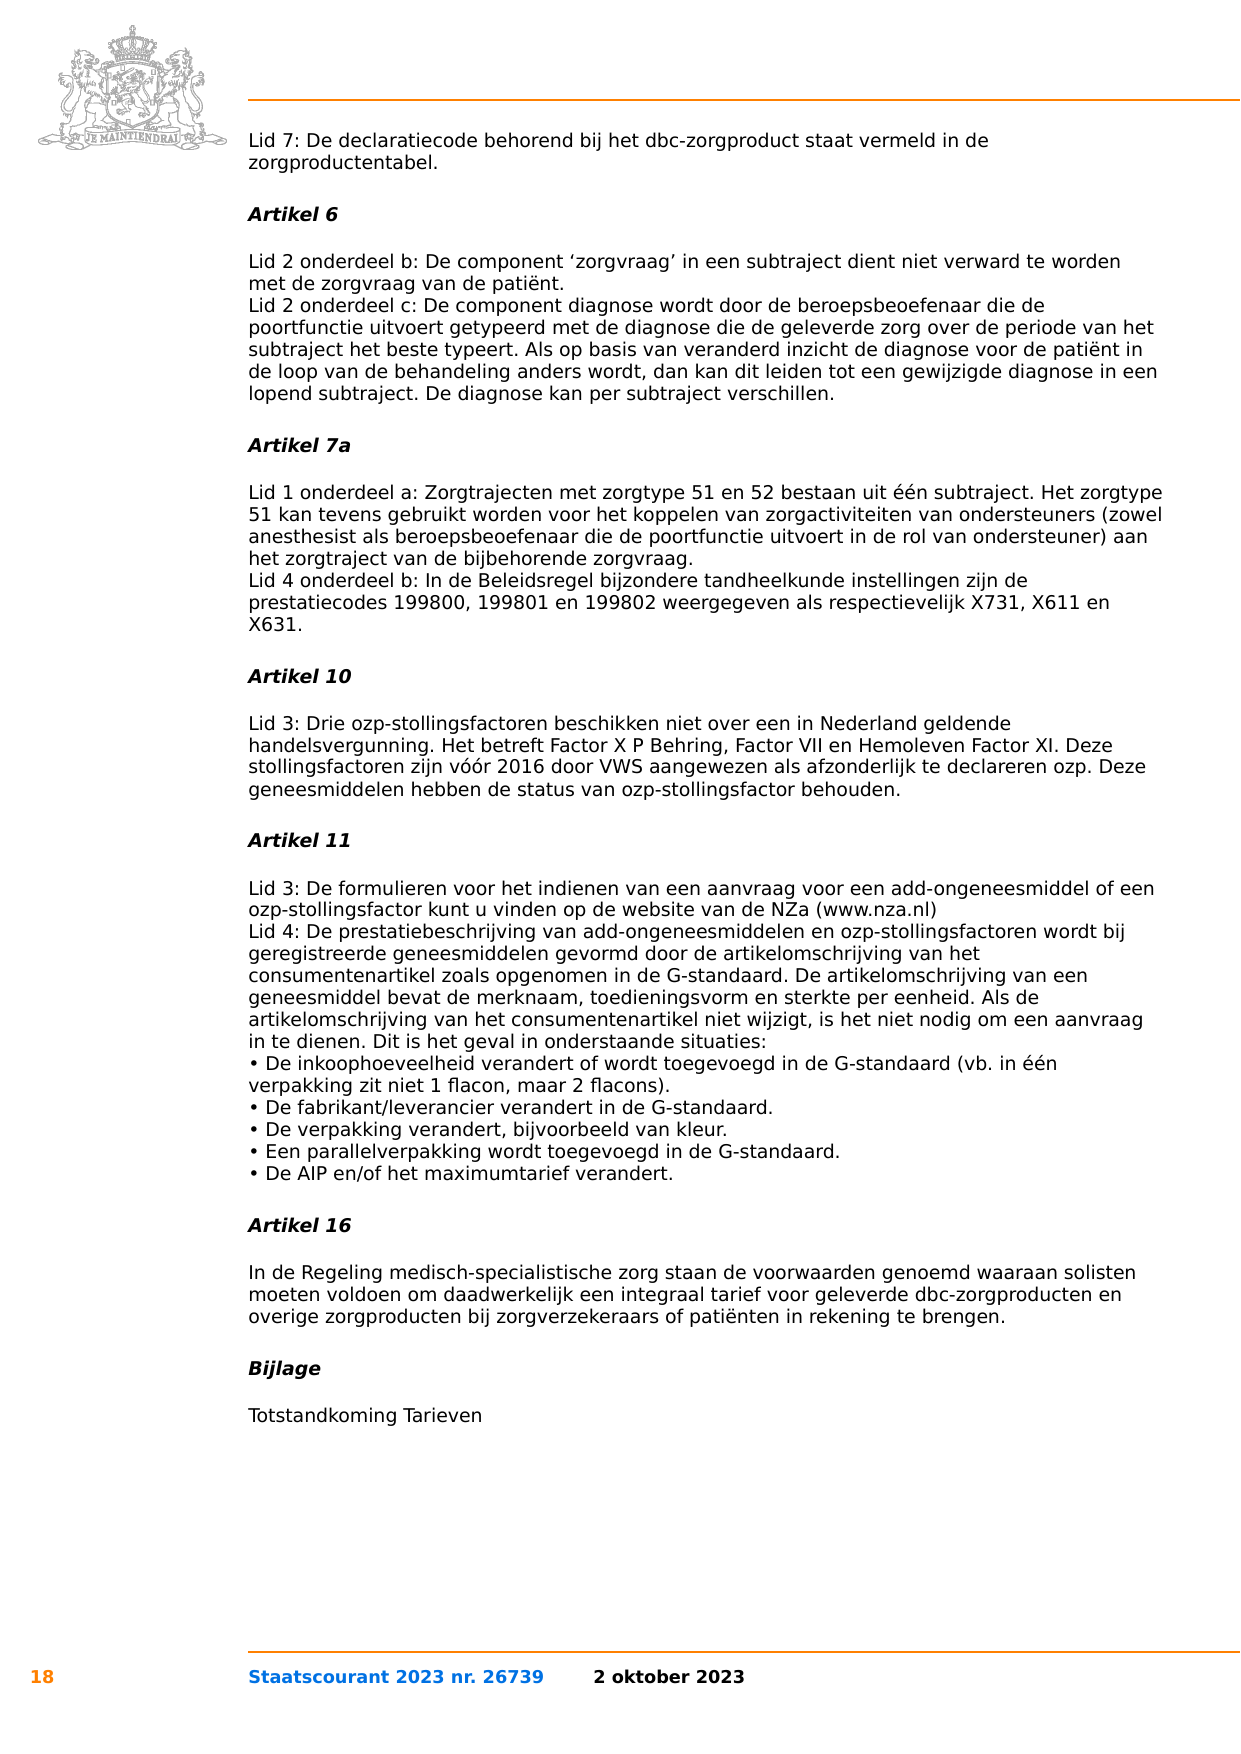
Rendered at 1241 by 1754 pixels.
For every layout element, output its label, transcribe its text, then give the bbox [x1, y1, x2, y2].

subtitle Artikel 10 [248, 666, 1163, 687]
subtitle Artikel 7a [248, 435, 1163, 457]
text Lid 7: De declaratiecode behorend bij het dbc-zorgproduct staat vermeld in de zorgproductentabel. [248, 130, 1163, 174]
text • De AIP en/of het maximumtarief verandert. [248, 1163, 1163, 1185]
text • Een parallelverpakking wordt toegevoegd in de G-standaard. [248, 1141, 1163, 1163]
text Lid 3: De formulieren voor het indienen van een aanvraag voor een add-ongeneesmiddel of een ozp-stollingsfactor kunt u vinden op de website van de NZa (www.nza.nl) [248, 877, 1163, 921]
text Lid 1 onderdeel a: Zorgtrajecten met zorgtype 51 en 52 bestaan uit één subtraject. Het zorgtype 51 kan tevens gebruikt worden voor het koppelen van zorgactiviteiten van ondersteuners (zowel anesthesist als beroepsbeoefenaar die de poortfunctie uitvoert in de rol van ondersteuner) aan het zorgtraject van de bijbehorende zorgvraag. [248, 482, 1163, 569]
text In de Regeling medisch-specialistische zorg staan de voorwaarden genoemd waaraan solisten moeten voldoen om daadwerkelijk een integraal tarief voor geleverde dbc-zorgproducten en overige zorgproducten bij zorgverzekeraars of patiënten in rekening te brengen. [248, 1262, 1163, 1328]
text Totstandkoming Tarieven [248, 1405, 1163, 1427]
text • De inkoophoeveelheid verandert of wordt toegevoegd in de G-standaard (vb. in één verpakking zit niet 1 flacon, maar 2 flacons). [248, 1053, 1163, 1097]
text Lid 2 onderdeel b: De component ‘zorgvraag’ in een subtraject dient niet verward te worden met de zorgvraag van de patiënt. [248, 251, 1163, 295]
subtitle Artikel 6 [248, 204, 1163, 226]
text Lid 3: Drie ozp-stollingsfactoren beschikken niet over een in Nederland geldende handelsvergunning. Het betreft Factor X P Behring, Factor VII en Hemoleven Factor XI. Deze stollingsfactoren zijn vóór 2016 door VWS aangewezen als afzonderlijk te declareren ozp. Deze geneesmiddelen hebben de status van ozp-stollingsfactor behouden. [248, 712, 1163, 800]
text Lid 2 onderdeel c: De component diagnose wordt door de beroepsbeoefenaar die de poortfunctie uitvoert getypeerd met de diagnose die de geleverde zorg over de periode van het subtraject het beste typeert. Als op basis van veranderd inzicht de diagnose voor de patiënt in de loop van de behandeling anders wordt, dan kan dit leiden tot een gewijzigde diagnose in een lopend subtraject. De diagnose kan per subtraject verschillen. [248, 295, 1163, 405]
subtitle Bijlage [248, 1358, 1163, 1380]
text Lid 4 onderdeel b: In de Beleidsregel bijzondere tandheelkunde instellingen zijn de prestatiecodes 199800, 199801 en 199802 weergegeven als respectievelijk X731, X611 en X631. [248, 569, 1163, 636]
subtitle Artikel 16 [248, 1215, 1163, 1237]
text • De verpakking verandert, bijvoorbeeld van kleur. [248, 1119, 1163, 1141]
subtitle Artikel 11 [248, 830, 1163, 852]
text • De fabrikant/leverancier verandert in de G-standaard. [248, 1097, 1163, 1119]
text Lid 4: De prestatiebeschrijving van add-ongeneesmiddelen en ozp-stollingsfactoren wordt bij geregistreerde geneesmiddelen gevormd door de artikelomschrijving van het consumentenartikel zoals opgenomen in de G-standaard. De artikelomschrijving van een geneesmiddel bevat de merknaam, toedieningsvorm en sterkte per eenheid. Als de artikelomschrijving van het consumentenartikel niet wijzigt, is het niet nodig om een aanvraag in te dienen. Dit is het geval in onderstaande situaties: [248, 921, 1163, 1053]
picture [38, 25, 227, 150]
